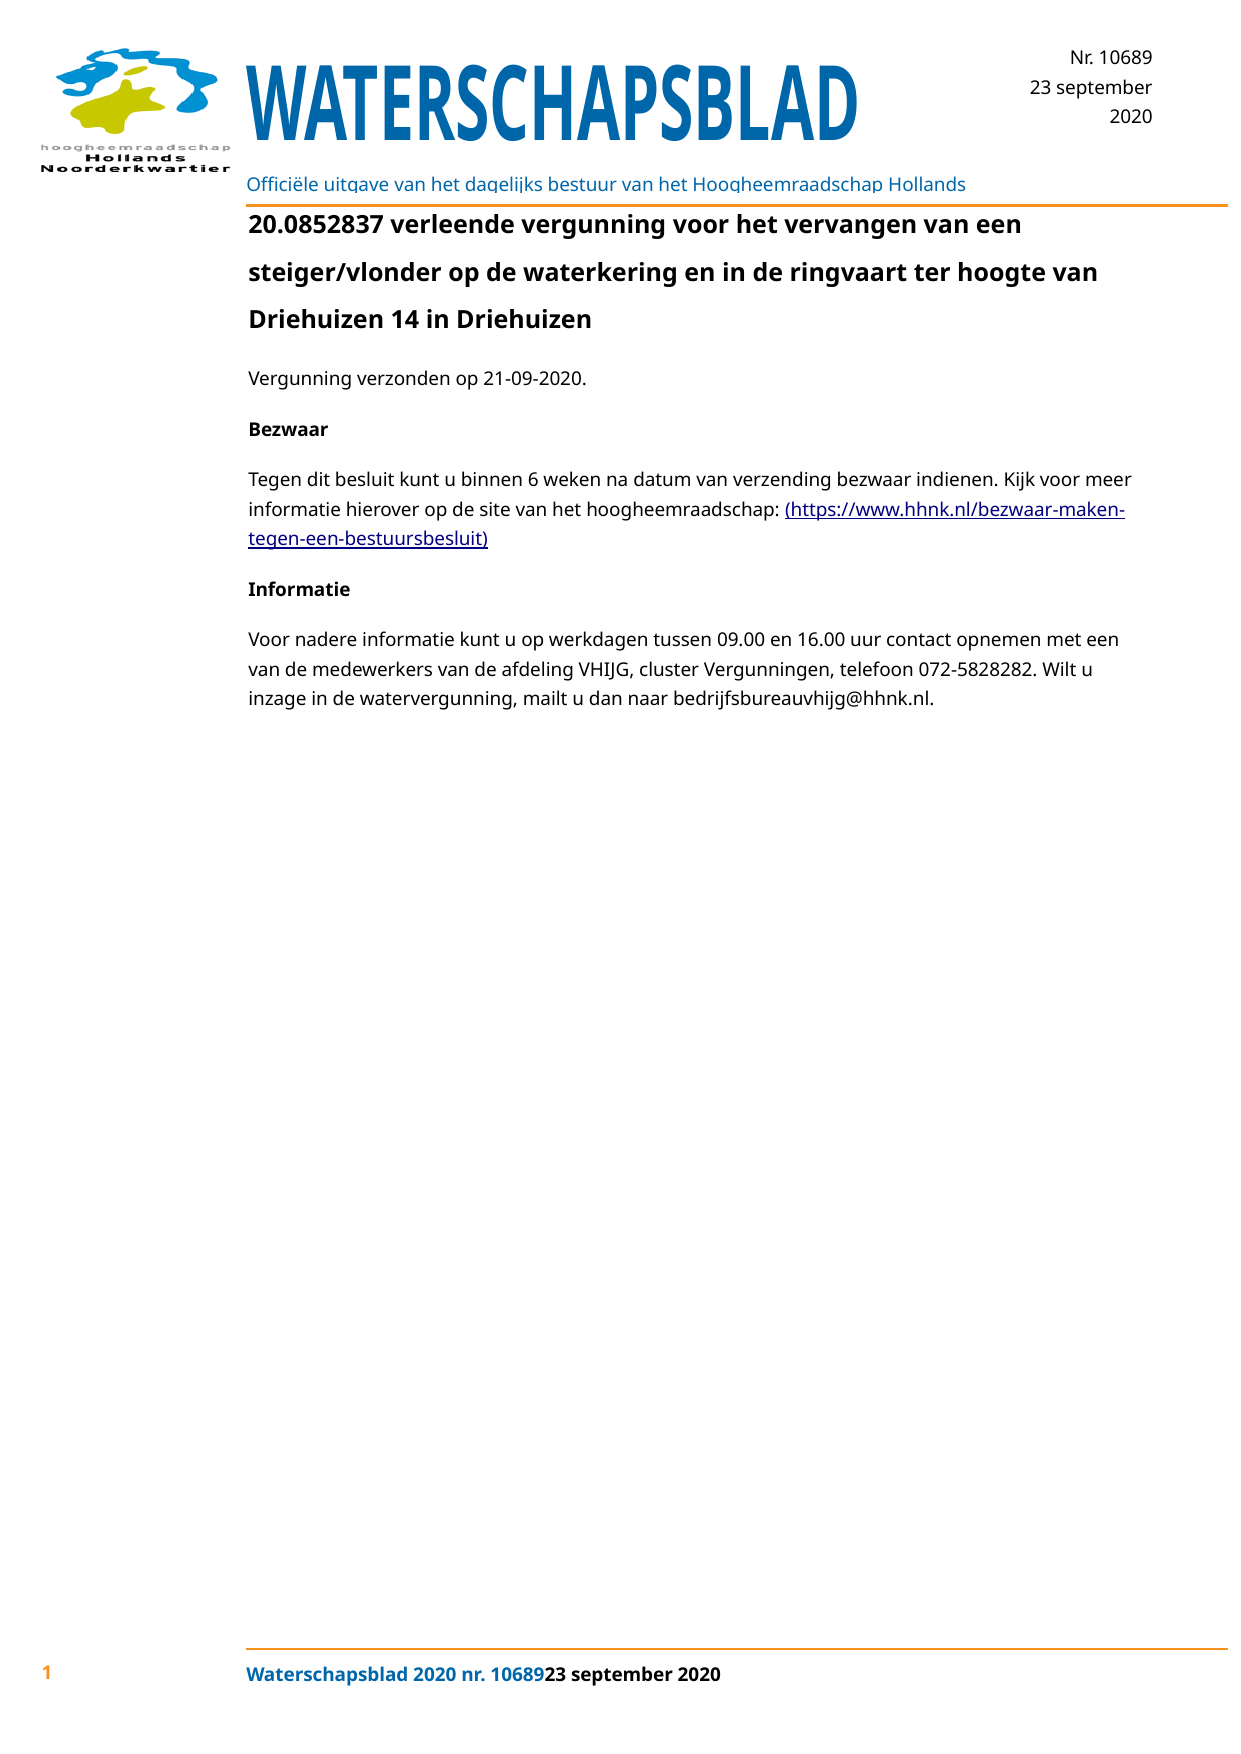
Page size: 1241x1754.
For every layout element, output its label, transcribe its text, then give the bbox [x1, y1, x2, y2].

text Bezwaar [248, 416, 1152, 442]
text Voor nadere informatie kunt u op werkdagen tussen 09.00 en 16.00 uur contact opnemen met een van de medewerkers van de afdeling VHIJG, cluster Vergunningen, telefoon 072-5828282. Wilt u inzage in de watervergunning, mailt u dan naar bedrijfsbureauvhijg@hhnk.nl. [248, 626, 1152, 711]
text Vergunning verzonden op 21-09-2020. [248, 366, 1152, 391]
text 20.0852837 verleende vergunning voor het vervangen van een steiger/vlonder op de waterkering en in de ringvaart ter hoogte van Driehuizen 14 in Driehuizen [248, 207, 1152, 336]
text Tegen dit besluit kunt u binnen 6 weken na datum van verzending bezwaar indienen. Kijk voor meer informatie hierover op de site van het hoogheemraadschap: (https://www.hhnk.nl/bezwaar-maken-tegen-een-bestuursbesluit) [248, 466, 1152, 551]
text Informatie [248, 576, 1152, 602]
picture [41, 47, 231, 172]
